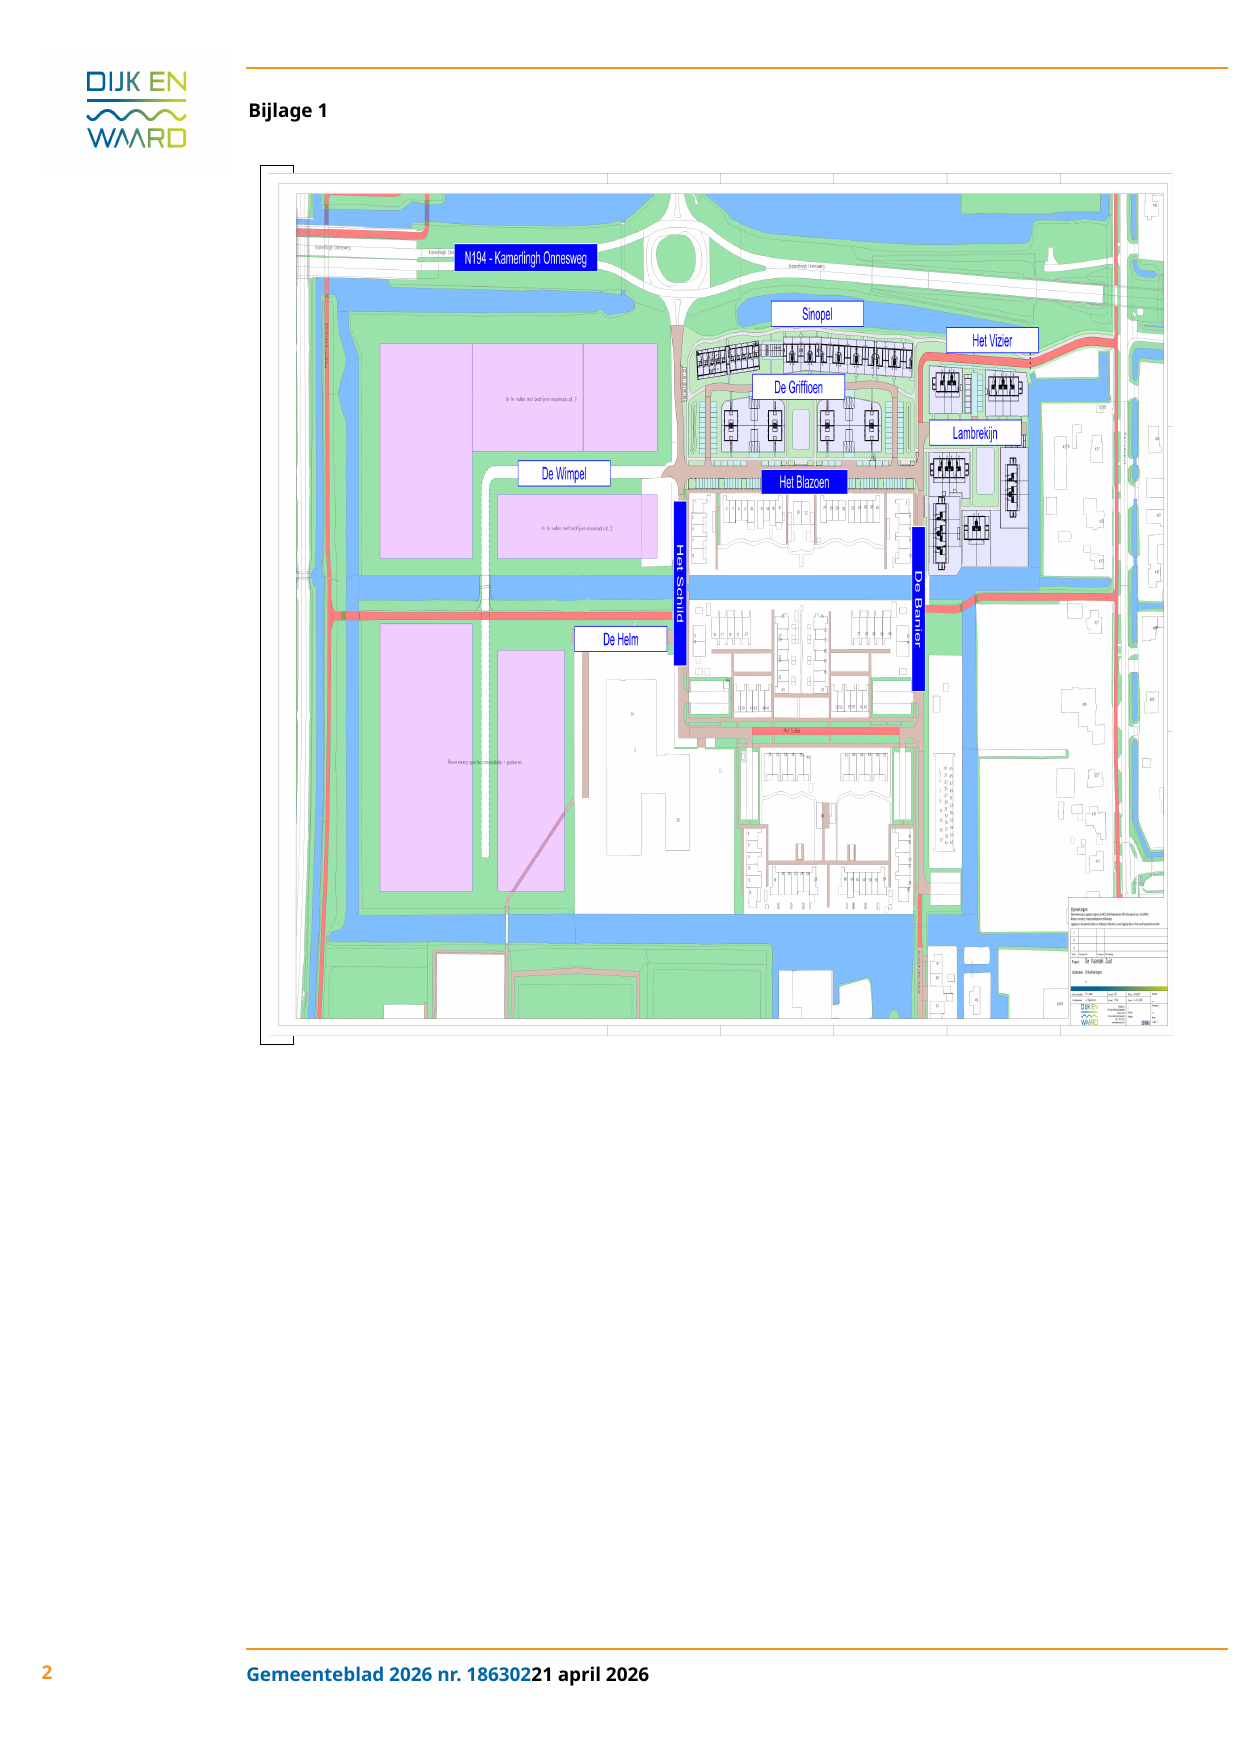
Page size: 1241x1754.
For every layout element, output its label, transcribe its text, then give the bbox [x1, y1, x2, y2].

text Bijlage 1 [248, 95, 1152, 123]
picture [41, 47, 231, 172]
picture [268, 173, 1173, 1036]
